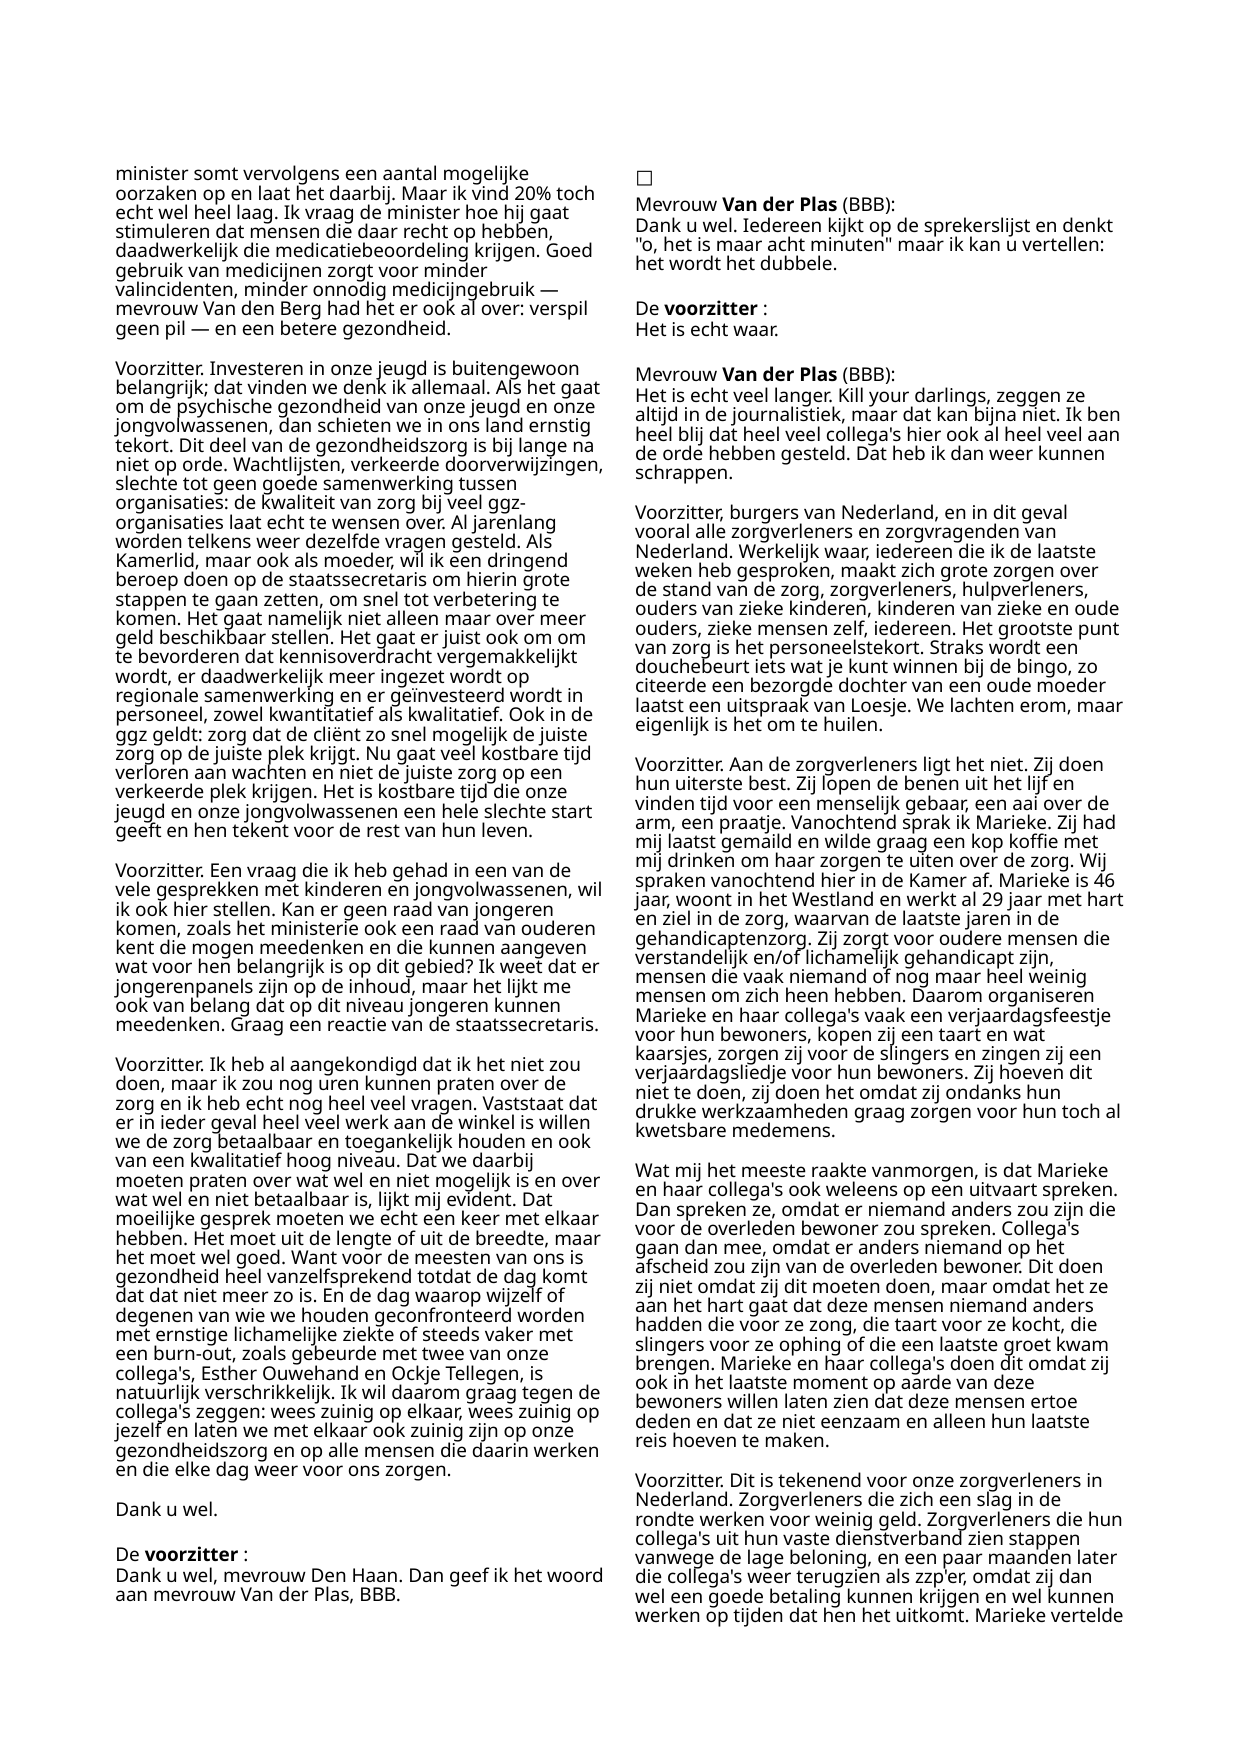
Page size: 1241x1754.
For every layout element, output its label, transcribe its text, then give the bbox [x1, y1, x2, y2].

text minister somt vervolgens een aantal mogelijke oorzaken op en laat het daarbij. Maar ik vind 20% toch echt wel heel laag. Ik vraag de minister hoe hij gaat stimuleren dat mensen die daar recht op hebben, daadwerkelijk die medicatiebeoordeling krijgen. Goed gebruik van medicijnen zorgt voor minder valincidenten, minder onnodig medicijngebruik — mevrouw Van den Berg had het er ook al over: verspil geen pil — en een betere gezondheid. [115, 165, 605, 339]
text Mevrouw Van der Plas (BBB): [635, 361, 1125, 387]
text Mevrouw Van der Plas (BBB): [635, 191, 1125, 217]
text Voorzitter. Ik heb al aangekondigd dat ik het niet zou doen, maar ik zou nog uren kunnen praten over de zorg en ik heb echt nog heel veel vragen. Vaststaat dat er in ieder geval heel veel werk aan de winkel is willen we de zorg betaalbaar en toegankelijk houden en ook van een kwalitatief hoog niveau. Dat we daarbij moeten praten over wat wel en niet mogelijk is en over wat wel en niet betaalbaar is, lijkt mij evident. Dat moeilijke gesprek moeten we echt een keer met elkaar hebben. Het moet uit de lengte of uit de breedte, maar het moet wel goed. Want voor de meesten van ons is gezondheid heel vanzelfsprekend totdat de dag komt dat dat niet meer zo is. En de dag waarop wijzelf of degenen van wie we houden geconfronteerd worden met ernstige lichamelijke ziekte of steeds vaker met een burn-out, zoals gebeurde met twee van onze collega's, Esther Ouwehand en Ockje Tellegen, is natuurlijk verschrikkelijk. Ik wil daarom graag tegen de collega's zeggen: wees zuinig op elkaar, wees zuinig op jezelf en laten we met elkaar ook zuinig zijn op onze gezondheidszorg en op alle mensen die daarin werken en die elke dag weer voor ons zorgen. [115, 1056, 605, 1480]
text Voorzitter. Een vraag die ik heb gehad in een van de vele gesprekken met kinderen en jongvolwassenen, wil ik ook hier stellen. Kan er geen raad van jongeren komen, zoals het ministerie ook een raad van ouderen kent die mogen meedenken en die kunnen aangeven wat voor hen belangrijk is op dit gebied? Ik weet dat er jongerenpanels zijn op de inhoud, maar het lijkt me ook van belang dat op dit niveau jongeren kunnen meedenken. Graag een reactie van de staatssecretaris. [115, 862, 605, 1035]
text Voorzitter. Aan de zorgverleners ligt het niet. Zij doen hun uiterste best. Zij lopen de benen uit het lijf en vinden tijd voor een menselijk gebaar, een aai over de arm, een praatje. Vanochtend sprak ik Marieke. Zij had mij laatst gemaild en wilde graag een kop koffie met mij drinken om haar zorgen te uiten over de zorg. Wij spraken vanochtend hier in de Kamer af. Marieke is 46 jaar, woont in het Westland en werkt al 29 jaar met hart en ziel in de zorg, waarvan de laatste jaren in de gehandicaptenzorg. Zij zorgt voor oudere mensen die verstandelijk en/of lichamelijk gehandicapt zijn, mensen die vaak niemand of nog maar heel weinig mensen om zich heen hebben. Daarom organiseren Marieke en haar collega's vaak een verjaardagsfeestje voor hun bewoners, kopen zij een taart en wat kaarsjes, zorgen zij voor de slingers en zingen zij een verjaardagsliedje voor hun bewoners. Zij hoeven dit niet te doen, zij doen het omdat zij ondanks hun drukke werkzaamheden graag zorgen voor hun toch al kwetsbare medemens. [635, 756, 1125, 1141]
text ⬜ [635, 165, 1125, 191]
text Dank u wel, mevrouw Den Haan. Dan geef ik het woord aan mevrouw Van der Plas, BBB. [115, 1567, 605, 1605]
text De voorzitter : [635, 295, 1125, 321]
text Voorzitter, burgers van Nederland, en in dit geval vooral alle zorgverleners en zorgvragenden van Nederland. Werkelijk waar, iedereen die ik de laatste weken heb gesproken, maakt zich grote zorgen over de stand van de zorg, zorgverleners, hulpverleners, ouders van zieke kinderen, kinderen van zieke en oude ouders, zieke mensen zelf, iedereen. Het grootste punt van zorg is het personeelstekort. Straks wordt een douchebeurt iets wat je kunt winnen bij de bingo, zo citeerde een bezorgde dochter van een oude moeder laatst een uitspraak van Loesje. We lachten erom, maar eigenlijk is het om te huilen. [635, 504, 1125, 735]
text Voorzitter. Investeren in onze jeugd is buitengewoon belangrijk; dat vinden we denk ik allemaal. Als het gaat om de psychische gezondheid van onze jeugd en onze jongvolwassenen, dan schieten we in ons land ernstig tekort. Dit deel van de gezondheidszorg is bij lange na niet op orde. Wachtlijsten, verkeerde doorverwijzingen, slechte tot geen goede samenwerking tussen organisaties: de kwaliteit van zorg bij veel ggz-organisaties laat echt te wensen over. Al jarenlang worden telkens weer dezelfde vragen gesteld. Als Kamerlid, maar ook als moeder, wil ik een dringend beroep doen op de staatssecretaris om hierin grote stappen te gaan zetten, om snel tot verbetering te komen. Het gaat namelijk niet alleen maar over meer geld beschikbaar stellen. Het gaat er juist ook om om te bevorderen dat kennisoverdracht vergemakkelijkt wordt, er daadwerkelijk meer ingezet wordt op regionale samenwerking en er geïnvesteerd wordt in personeel, zowel kwantitatief als kwalitatief. Ook in de ggz geldt: zorg dat de cliënt zo snel mogelijk de juiste zorg op de juiste plek krijgt. Nu gaat veel kostbare tijd verloren aan wachten en niet de juiste zorg op een verkeerde plek krijgen. Het is kostbare tijd die onze jeugd en onze jongvolwassenen een hele slechte start geeft en hen tekent voor de rest van hun leven. [115, 359, 605, 841]
text Wat mij het meeste raakte vanmorgen, is dat Marieke en haar collega's ook weleens op een uitvaart spreken. Dan spreken ze, omdat er niemand anders zou zijn die voor de overleden bewoner zou spreken. Collega's gaan dan mee, omdat er anders niemand op het afscheid zou zijn van de overleden bewoner. Dit doen zij niet omdat zij dit moeten doen, maar omdat het ze aan het hart gaat dat deze mensen niemand anders hadden die voor ze zong, die taart voor ze kocht, die slingers voor ze ophing of die een laatste groet kwam brengen. Marieke en haar collega's doen dit omdat zij ook in het laatste moment op aarde van deze bewoners willen laten zien dat deze mensen ertoe deden en dat ze niet eenzaam en alleen hun laatste reis hoeven te maken. [635, 1162, 1125, 1451]
text Het is echt waar. [635, 321, 1125, 340]
text De voorzitter : [115, 1541, 605, 1567]
text Dank u wel. Iedereen kijkt op de sprekerslijst en denkt "o, het is maar acht minuten" maar ik kan u vertellen: het wordt het dubbele. [635, 217, 1125, 274]
text Voorzitter. Dit is tekenend voor onze zorgverleners in Nederland. Zorgverleners die zich een slag in de rondte werken voor weinig geld. Zorgverleners die hun collega's uit hun vaste dienstverband zien stappen vanwege de lage beloning, en een paar maanden later die collega's weer terugzien als zzp'er, omdat zij dan wel een goede betaling kunnen krijgen en wel kunnen werken op tijden dat hen het uitkomt. Marieke vertelde [635, 1472, 1125, 1626]
text Het is echt veel langer. Kill your darlings, zeggen ze altijd in de journalistiek, maar dat kan bijna niet. Ik ben heel blij dat heel veel collega's hier ook al heel veel aan de orde hebben gesteld. Dat heb ik dan weer kunnen schrappen. [635, 387, 1125, 483]
text Dank u wel. [115, 1501, 605, 1520]
